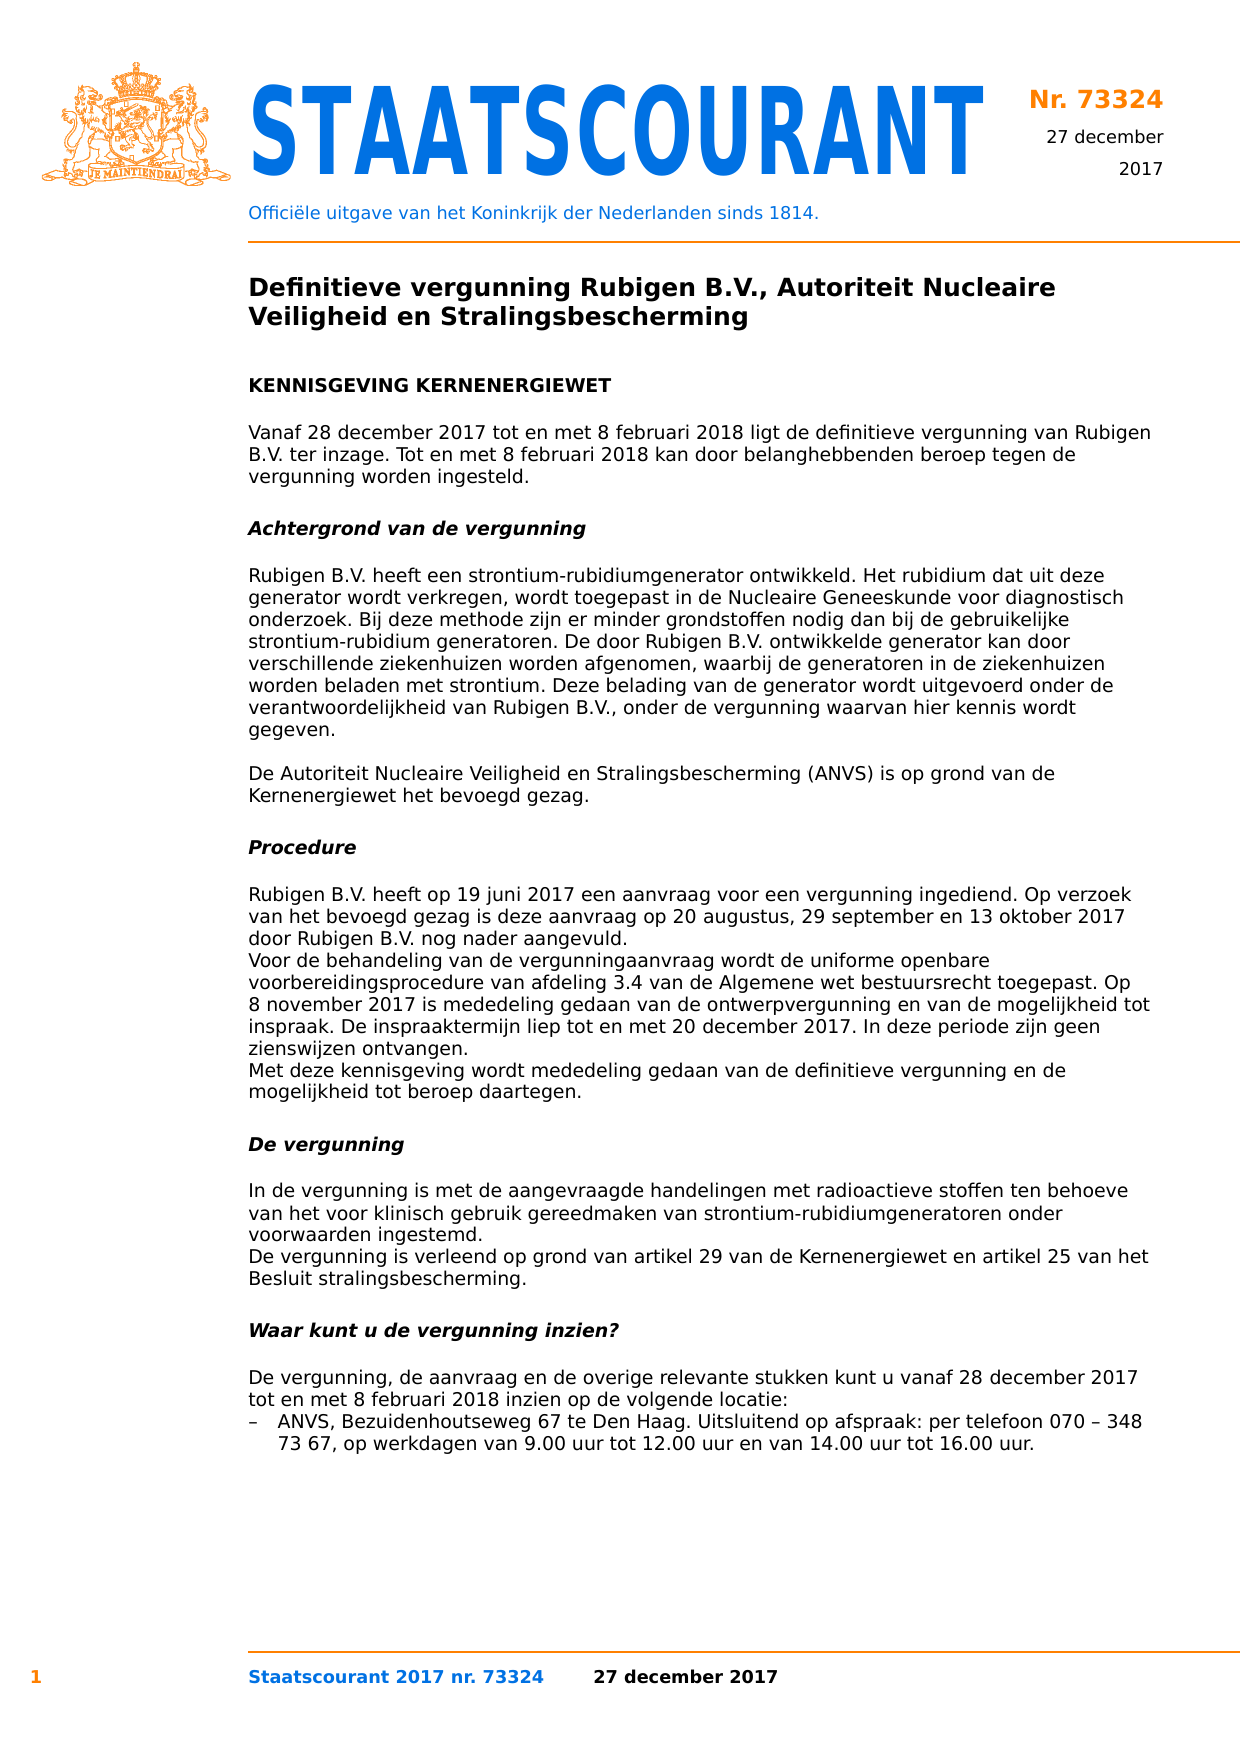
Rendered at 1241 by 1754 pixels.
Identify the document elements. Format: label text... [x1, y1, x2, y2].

text De vergunning, de aanvraag en de overige relevante stukken kunt u vanaf 28 december 2017 tot en met 8 februari 2018 inzien op de volgende locatie: [248, 1367, 1163, 1411]
text Rubigen B.V. heeft een strontium-rubidiumgenerator ontwikkeld. Het rubidium dat uit deze generator wordt verkregen, wordt toegepast in de Nucleaire Geneeskunde voor diagnostisch onderzoek. Bij deze methode zijn er minder grondstoffen nodig dan bij de gebruikelijke strontium-rubidium generatoren. De door Rubigen B.V. ontwikkelde generator kan door verschillende ziekenhuizen worden afgenomen, waarbij de generatoren in de ziekenhuizen worden beladen met strontium. Deze belading van de generator wordt uitgevoerd onder de verantwoordelijkheid van Rubigen B.V., onder de vergunning waarvan hier kennis wordt gegeven. [248, 565, 1163, 741]
table_cell 2017 [998, 153, 1240, 203]
subtitle Definitieve vergunning Rubigen B.V., Autoriteit Nucleaire Veiligheid en Stralingsbescherming [248, 273, 1163, 331]
text Met deze kennisgeving wordt mededeling gedaan van de definitieve vergunning en de mogelijkheid tot beroep daartegen. [248, 1059, 1163, 1103]
text Vanaf 28 december 2017 tot en met 8 februari 2018 ligt de definitieve vergunning van Rubigen B.V. ter inzage. Tot en met 8 februari 2018 kan door belanghebbenden beroep tegen de vergunning worden ingesteld. [248, 422, 1163, 488]
table_header STAATSCOURANT [248, 62, 998, 203]
subtitle De vergunning [248, 1133, 1163, 1155]
text De vergunning is verleend op grond van artikel 29 van de Kernenergiewet en artikel 25 van het Besluit stralingsbescherming. [248, 1246, 1163, 1290]
subtitle Achtergrond van de vergunning [248, 518, 1163, 540]
subtitle Waar kunt u de vergunning inzien? [248, 1320, 1163, 1342]
table_cell 27 december [998, 121, 1240, 153]
table_header [25, 62, 248, 241]
text In de vergunning is met de aangevraagde handelingen met radioactieve stoffen ten behoeve van het voor klinisch gebruik gereedmaken van strontium-rubidiumgeneratoren onder voorwaarden ingestemd. [248, 1180, 1163, 1246]
text – ANVS, Bezuidenhoutseweg 67 te Den Haag. Uitsluitend op afspraak: per telefoon 070 – 348 73 67, op werkdagen van 9.00 uur tot 12.00 uur en van 14.00 uur tot 16.00 uur. [248, 1411, 1163, 1455]
table_header Nr. 73324 [998, 62, 1240, 121]
text Voor de behandeling van de vergunningaanvraag wordt de uniforme openbare voorbereidingsprocedure van afdeling 3.4 van de Algemene wet bestuursrecht toegepast. Op 8 november 2017 is mededeling gedaan van de ontwerpvergunning en van de mogelijkheid tot inspraak. De inspraaktermijn liep tot en met 20 december 2017. In deze periode zijn geen zienswijzen ontvangen. [248, 949, 1163, 1059]
subtitle KENNISGEVING KERNENERGIEWET [248, 375, 1163, 397]
picture [41, 62, 231, 186]
table_cell Officiële uitgave van het Koninkrijk der Nederlanden sinds 1814. [248, 203, 1240, 241]
text De Autoriteit Nucleaire Veiligheid en Stralingsbescherming (ANVS) is op grond van de Kernenergiewet het bevoegd gezag. [248, 763, 1163, 807]
text Rubigen B.V. heeft op 19 juni 2017 een aanvraag voor een vergunning ingediend. Op verzoek van het bevoegd gezag is deze aanvraag op 20 augustus, 29 september en 13 oktober 2017 door Rubigen B.V. nog nader aangevuld. [248, 884, 1163, 949]
subtitle Procedure [248, 837, 1163, 859]
